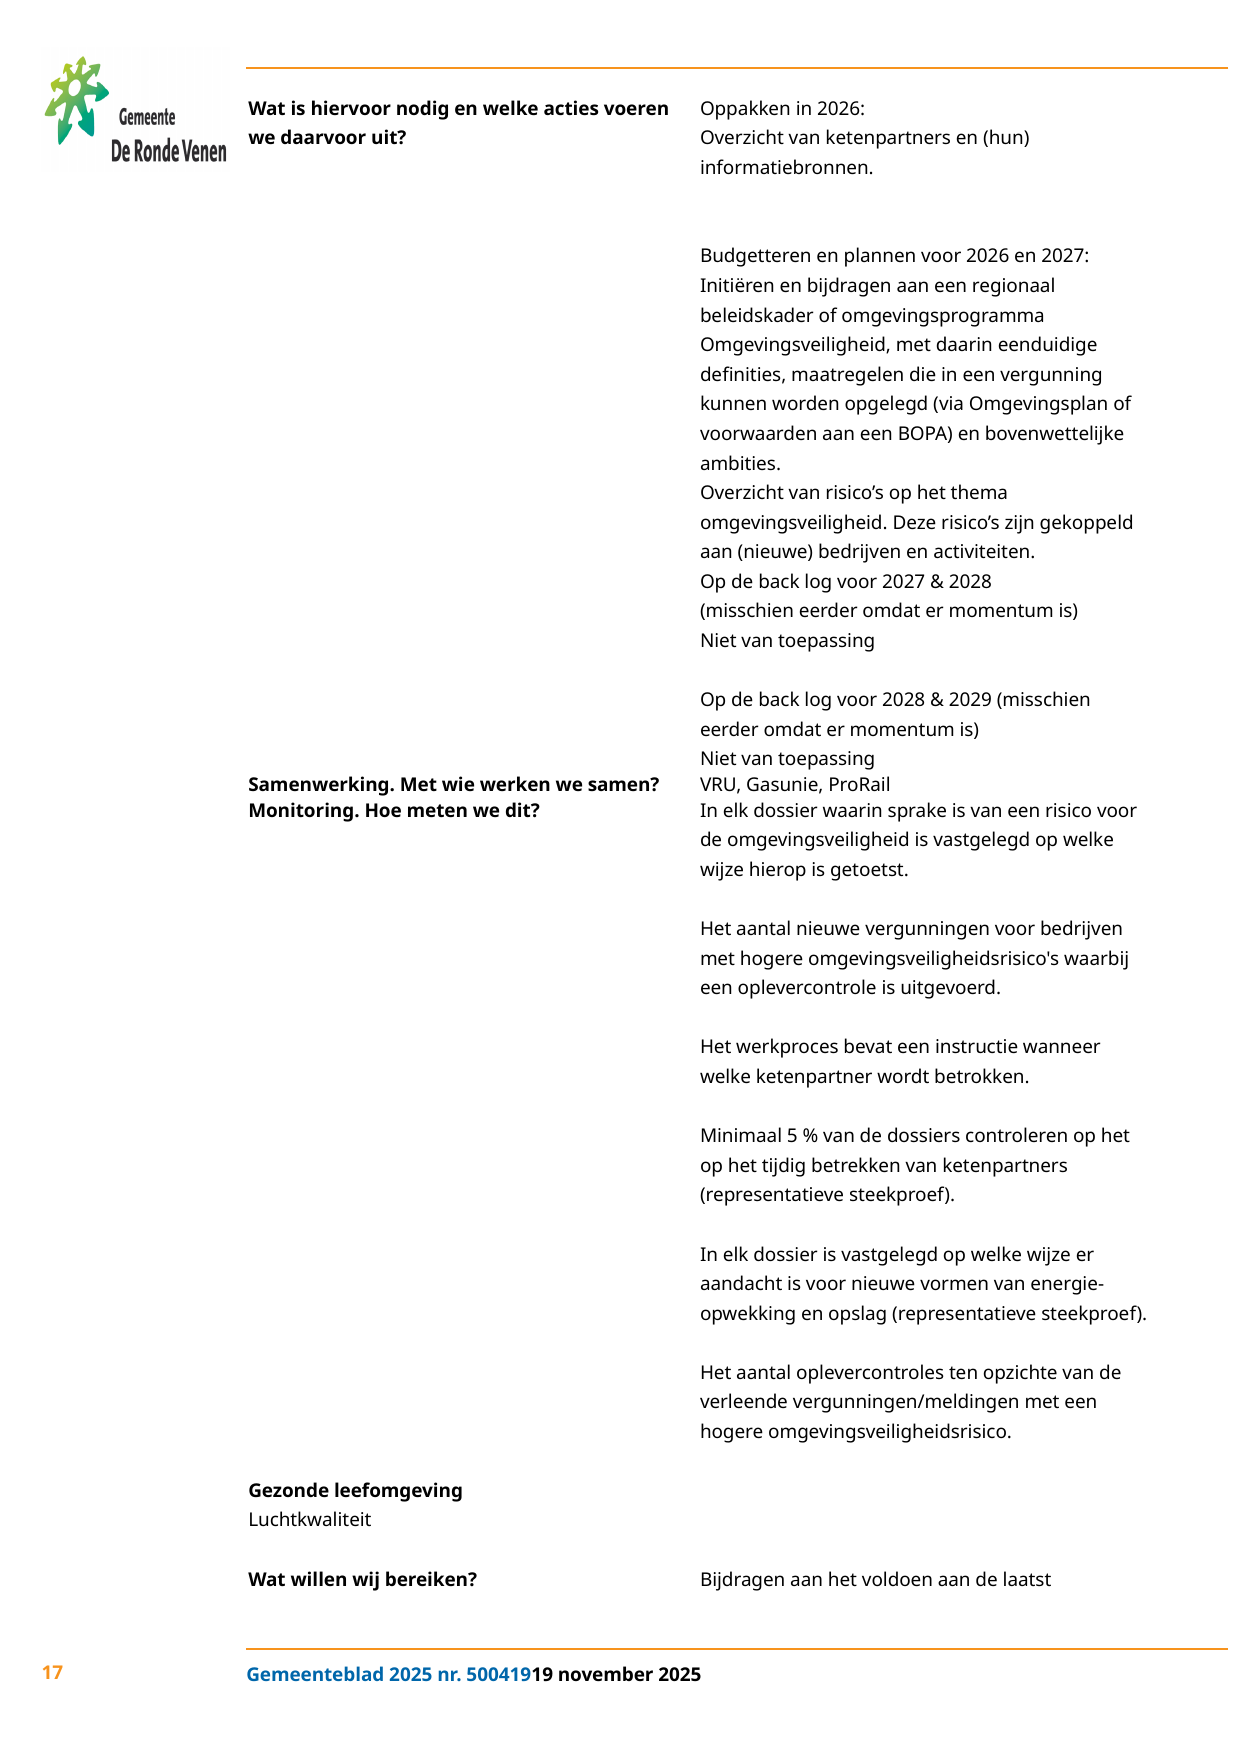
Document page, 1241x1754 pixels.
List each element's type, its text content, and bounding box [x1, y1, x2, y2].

table_cell In elk dossier waarin sprake is van een risico voor de omgevingsveiligheid is vastgelegd op welke wijze hierop is getoetst. Het aantal nieuwe vergunningen voor bedrijven met hogere omgevingsveiligheidsrisico's waarbij een oplevercontrole is uitgevoerd. Het werkproces bevat een instructie wanneer welke ketenpartner wordt betrokken. Minimaal 5 % van de dossiers controleren op het op het tijdig betrekken van ketenpartners (representatieve steekproef). In elk dossier is vastgelegd op welke wijze er aandacht is voor nieuwe vormen van energie- opwekking en opslag (representatieve steekproef). Het aantal oplevercontroles ten opzichte van de verleende vergunningen/meldingen met een hogere omgevingsveiligheidsrisico. [700, 797, 1152, 1444]
table_cell Oppakken in 2026: Overzicht van ketenpartners en (hun) informatiebronnen. Budgetteren en plannen voor 2026 en 2027: Initiëren en bijdragen aan een regionaal beleidskader of omgevingsprogramma Omgevingsveiligheid, met daarin eenduidige definities, maatregelen die in een vergunning kunnen worden opgelegd (via Omgevingsplan of voorwaarden aan een BOPA) en bovenwettelijke ambities. Overzicht van risico’s op het thema omgevingsveiligheid. Deze risico’s zijn gekoppeld aan (nieuwe) bedrijven en activiteiten. Op de back log voor 2027 & 2028 (misschien eerder omdat er momentum is) Niet van toepassing Op de back log voor 2028 & 2029 (misschien eerder omdat er momentum is) Niet van toepassing [700, 95, 1152, 771]
text Gezonde leefomgeving [248, 1477, 1152, 1503]
table_cell VRU, Gasunie, ProRail [700, 771, 1152, 797]
table_cell Samenwerking. Met wie werken we samen? [248, 771, 700, 797]
table_header Wat willen wij bereiken? [248, 1566, 700, 1591]
table_header Bijdragen aan het voldoen aan de laatst [700, 1566, 1152, 1591]
table_cell Wat is hiervoor nodig en welke acties voeren we daarvoor uit? [248, 95, 700, 771]
picture [41, 47, 231, 172]
text Luchtkwaliteit [248, 1506, 1152, 1532]
table_cell Monitoring. Hoe meten we dit? [248, 797, 700, 1444]
